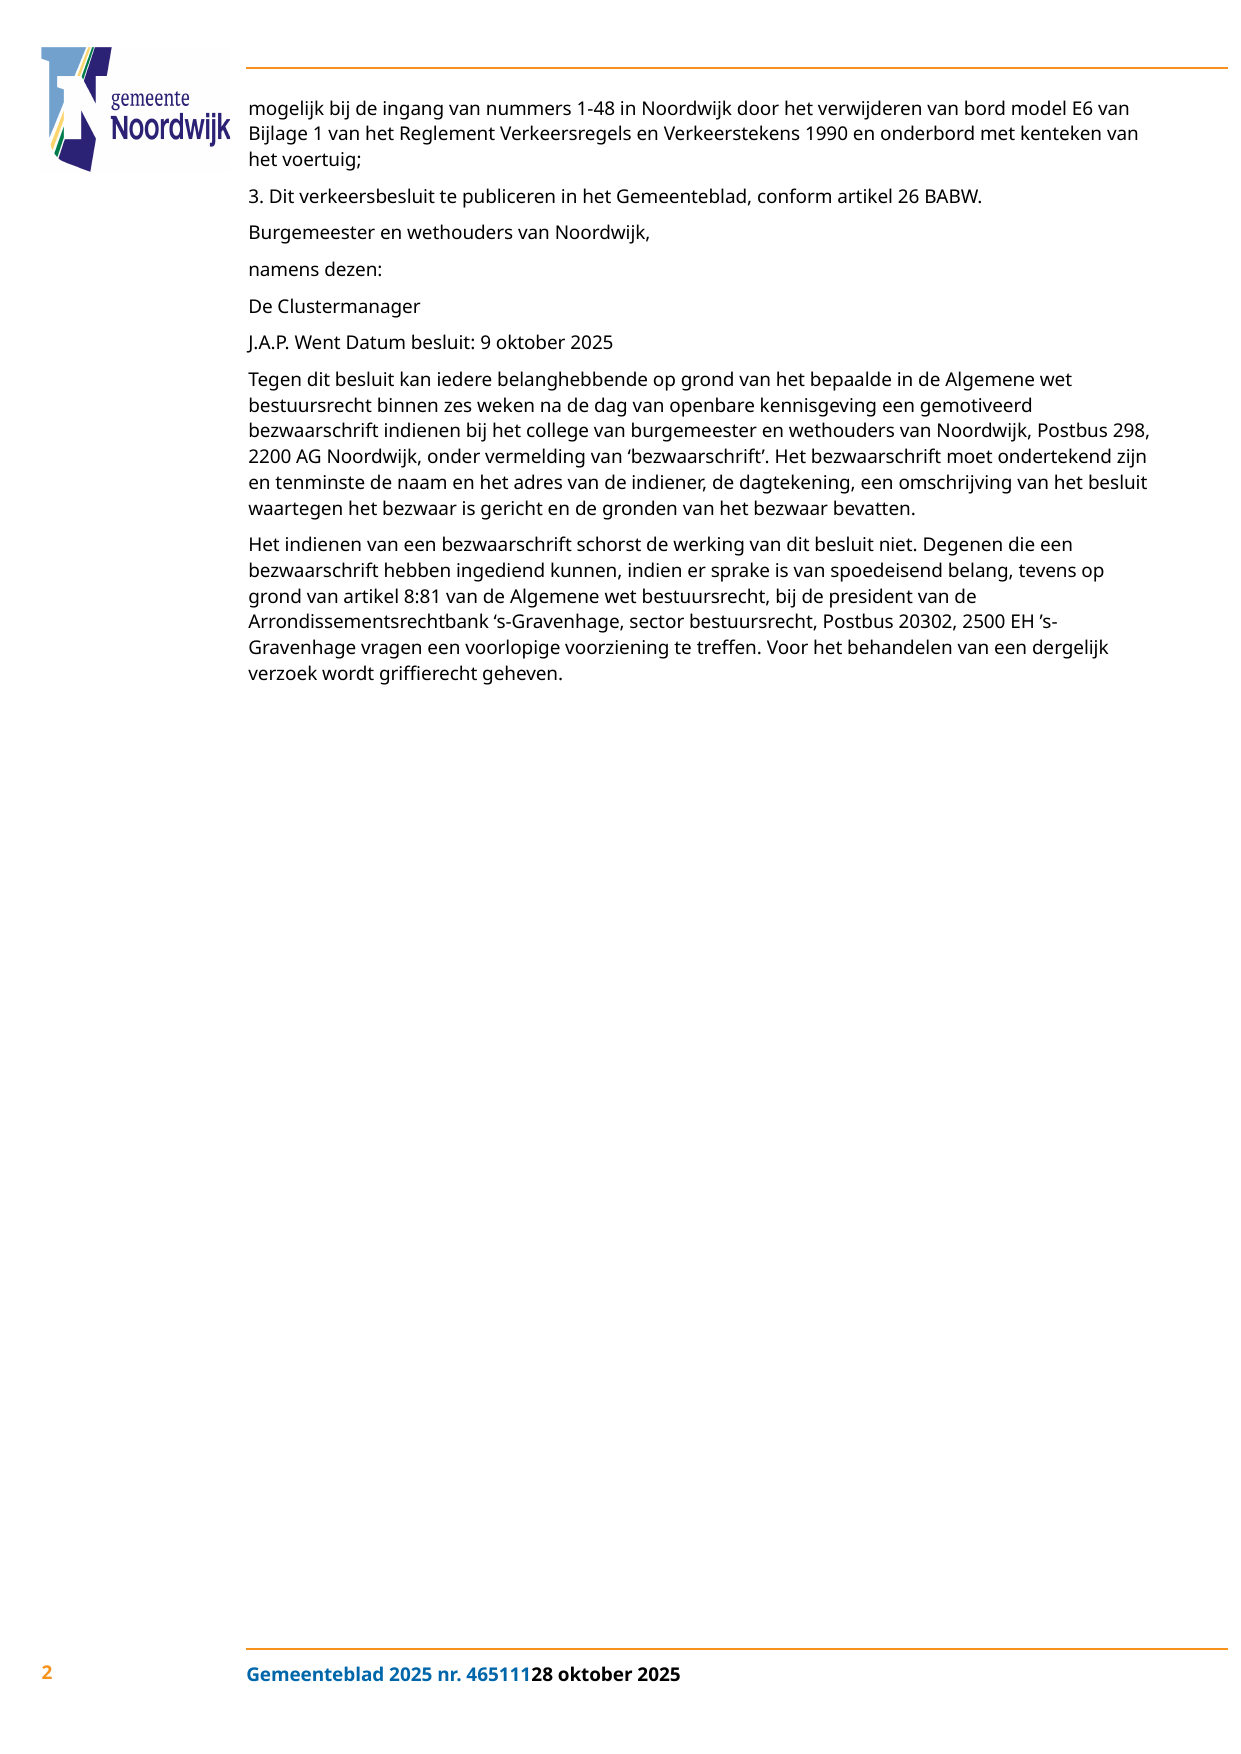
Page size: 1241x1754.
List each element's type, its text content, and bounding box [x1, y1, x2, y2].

text Tegen dit besluit kan iedere belanghebbende op grond van het bepaalde in de Algemene wet bestuursrecht binnen zes weken na de dag van openbare kennisgeving een gemotiveerd bezwaarschrift indienen bij het college van burgemeester en wethouders van Noordwijk, Postbus 298, 2200 AG Noordwijk, onder vermelding van ‘bezwaarschrift’. Het bezwaarschrift moet ondertekend zijn en tenminste de naam en het adres van de indiener, de dagtekening, een omschrijving van het besluit waartegen het bezwaar is gericht en de gronden van het bezwaar bevatten. [248, 366, 1152, 521]
text 3. Dit verkeersbesluit te publiceren in het Gemeenteblad, conform artikel 26 BABW. [248, 183, 1152, 209]
picture [41, 47, 231, 172]
text namens dezen: [248, 256, 1152, 282]
text Het indienen van een bezwaarschrift schorst de werking van dit besluit niet. Degenen die een bezwaarschrift hebben ingediend kunnen, indien er sprake is van spoedeisend belang, tevens op grond van artikel 8:81 van de Algemene wet bestuursrecht, bij de president van de Arrondissementsrechtbank ‘s-Gravenhage, sector bestuursrecht, Postbus 20302, 2500 EH ’s-Gravenhage vragen een voorlopige voorziening te treffen. Voor het behandelen van een dergelijk verzoek wordt griffierecht geheven. [248, 532, 1152, 686]
text mogelijk bij de ingang van nummers 1-48 in Noordwijk door het verwijderen van bord model E6 van Bijlage 1 van het Reglement Verkeersregels en Verkeerstekens 1990 en onderbord met kenteken van het voertuig; [248, 95, 1152, 172]
text Burgemeester en wethouders van Noordwijk, [248, 219, 1152, 245]
text De Clustermanager [248, 293, 1152, 319]
text J.A.P. Went Datum besluit: 9 oktober 2025 [248, 329, 1152, 355]
